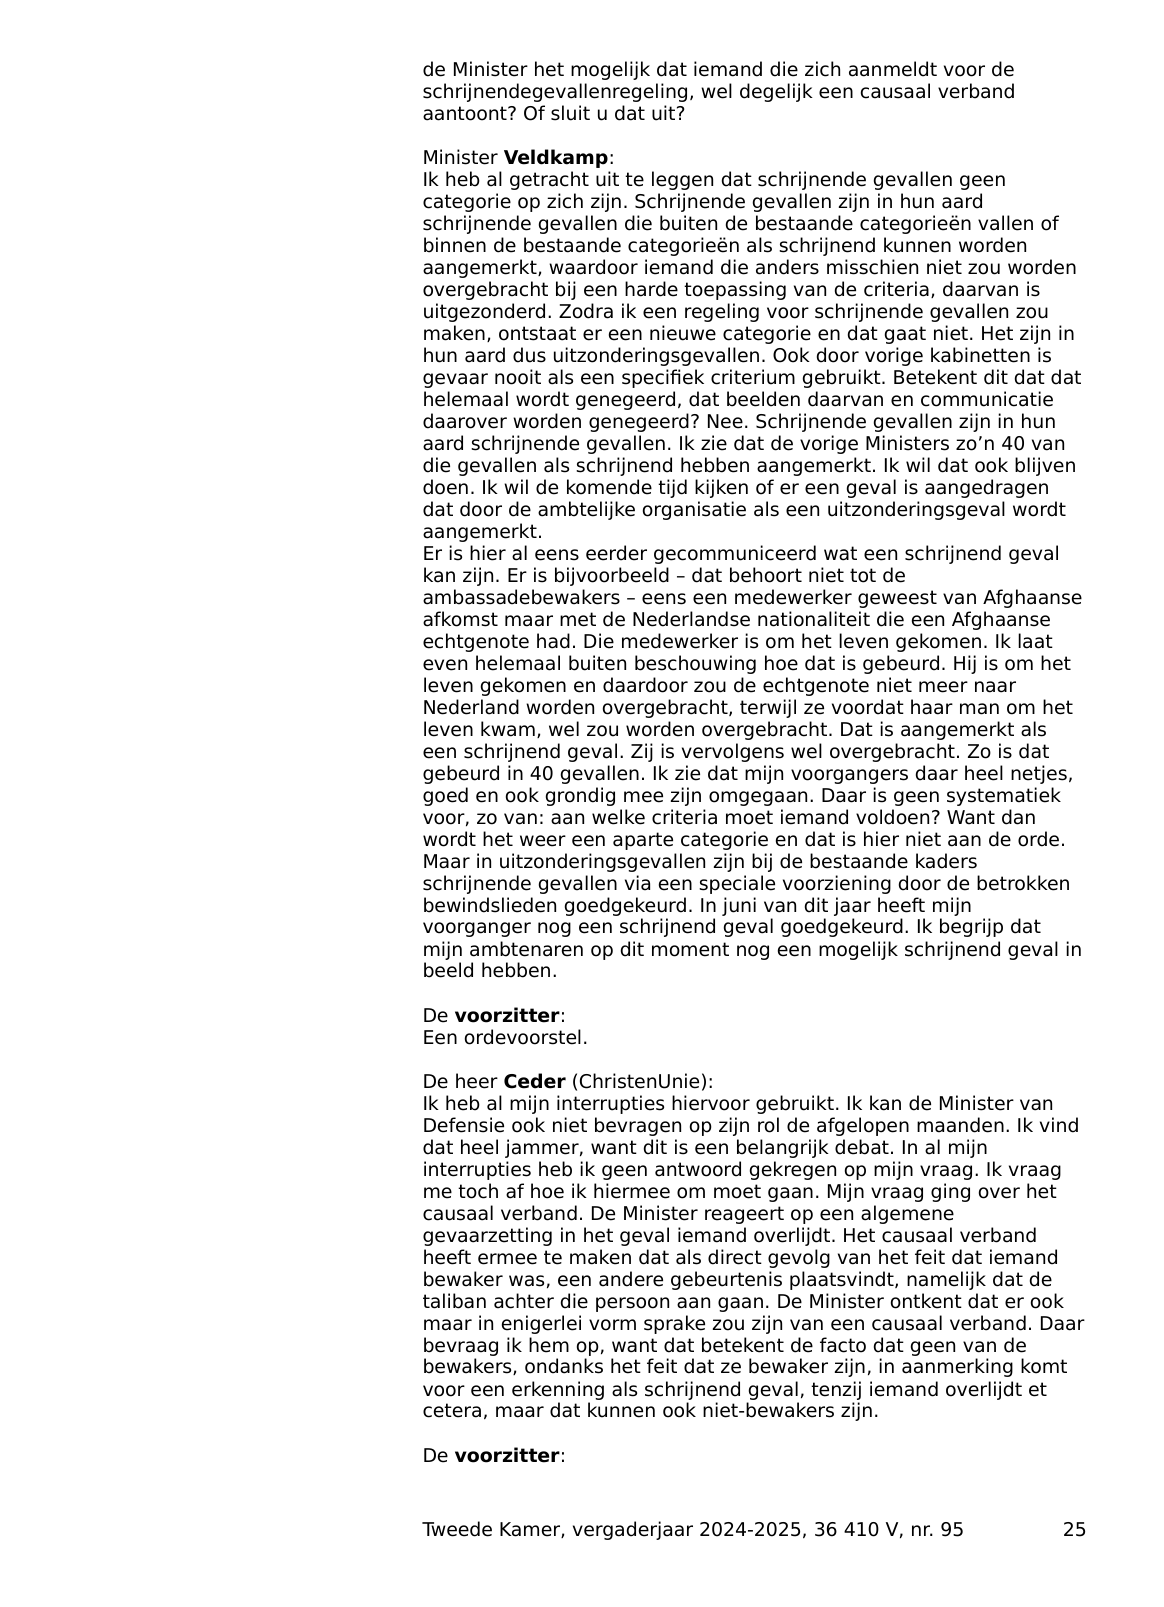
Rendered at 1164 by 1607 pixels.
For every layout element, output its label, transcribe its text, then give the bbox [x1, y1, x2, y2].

text De heer Ceder (ChristenUnie): [422, 1071, 1087, 1093]
text Er is hier al eens eerder gecommuniceerd wat een schrijnend geval kan zijn. Er is bijvoorbeeld – dat behoort niet tot de ambassadebewakers – eens een medewerker geweest van Afghaanse afkomst maar met de Nederlandse nationaliteit die een Afghaanse echtgenote had. Die medewerker is om het leven gekomen. Ik laat even helemaal buiten beschouwing hoe dat is gebeurd. Hij is om het leven gekomen en daardoor zou de echtgenote niet meer naar Nederland worden overgebracht, terwijl ze voordat haar man om het leven kwam, wel zou worden overgebracht. Dat is aangemerkt als een schrijnend geval. Zij is vervolgens wel overgebracht. Zo is dat gebeurd in 40 gevallen. Ik zie dat mijn voorgangers daar heel netjes, goed en ook grondig mee zijn omgegaan. Daar is geen systematiek voor, zo van: aan welke criteria moet iemand voldoen? Want dan wordt het weer een aparte categorie en dat is hier niet aan de orde. Maar in uitzonderingsgevallen zijn bij de bestaande kaders schrijnende gevallen via een speciale voorziening door de betrokken bewindslieden goedgekeurd. In juni van dit jaar heeft mijn voorganger nog een schrijnend geval goedgekeurd. Ik begrijp dat mijn ambtenaren op dit moment nog een mogelijk schrijnend geval in beeld hebben. [422, 543, 1087, 982]
text De voorzitter: [422, 1004, 1087, 1027]
text Een ordevoorstel. [422, 1027, 1087, 1048]
text de Minister het mogelijk dat iemand die zich aanmeldt voor de schrijnendegevallenregeling, wel degelijk een causaal verband aantoont? Of sluit u dat uit? [422, 59, 1087, 125]
text De voorzitter: [422, 1444, 1087, 1467]
text Minister Veldkamp: [422, 147, 1087, 169]
text Ik heb al mijn interrupties hiervoor gebruikt. Ik kan de Minister van Defensie ook niet bevragen op zijn rol de afgelopen maanden. Ik vind dat heel jammer, want dit is een belangrijk debat. In al mijn interrupties heb ik geen antwoord gekregen op mijn vraag. Ik vraag me toch af hoe ik hiermee om moet gaan. Mijn vraag ging over het causaal verband. De Minister reageert op een algemene gevaarzetting in het geval iemand overlijdt. Het causaal verband heeft ermee te maken dat als direct gevolg van het feit dat iemand bewaker was, een andere gebeurtenis plaatsvindt, namelijk dat de taliban achter die persoon aan gaan. De Minister ontkent dat er ook maar in enigerlei vorm sprake zou zijn van een causaal verband. Daar bevraag ik hem op, want dat betekent de facto dat geen van de bewakers, ondanks het feit dat ze bewaker zijn, in aanmerking komt voor een erkenning als schrijnend geval, tenzij iemand overlijdt et cetera, maar dat kunnen ook niet-bewakers zijn. [422, 1093, 1087, 1422]
text Ik heb al getracht uit te leggen dat schrijnende gevallen geen categorie op zich zijn. Schrijnende gevallen zijn in hun aard schrijnende gevallen die buiten de bestaande categorieën vallen of binnen de bestaande categorieën als schrijnend kunnen worden aangemerkt, waardoor iemand die anders misschien niet zou worden overgebracht bij een harde toepassing van de criteria, daarvan is uitgezonderd. Zodra ik een regeling voor schrijnende gevallen zou maken, ontstaat er een nieuwe categorie en dat gaat niet. Het zijn in hun aard dus uitzonderingsgevallen. Ook door vorige kabinetten is gevaar nooit als een specifiek criterium gebruikt. Betekent dit dat dat helemaal wordt genegeerd, dat beelden daarvan en communicatie daarover worden genegeerd? Nee. Schrijnende gevallen zijn in hun aard schrijnende gevallen. Ik zie dat de vorige Ministers zo’n 40 van die gevallen als schrijnend hebben aangemerkt. Ik wil dat ook blijven doen. Ik wil de komende tijd kijken of er een geval is aangedragen dat door de ambtelijke organisatie als een uitzonderingsgeval wordt aangemerkt. [422, 169, 1087, 543]
